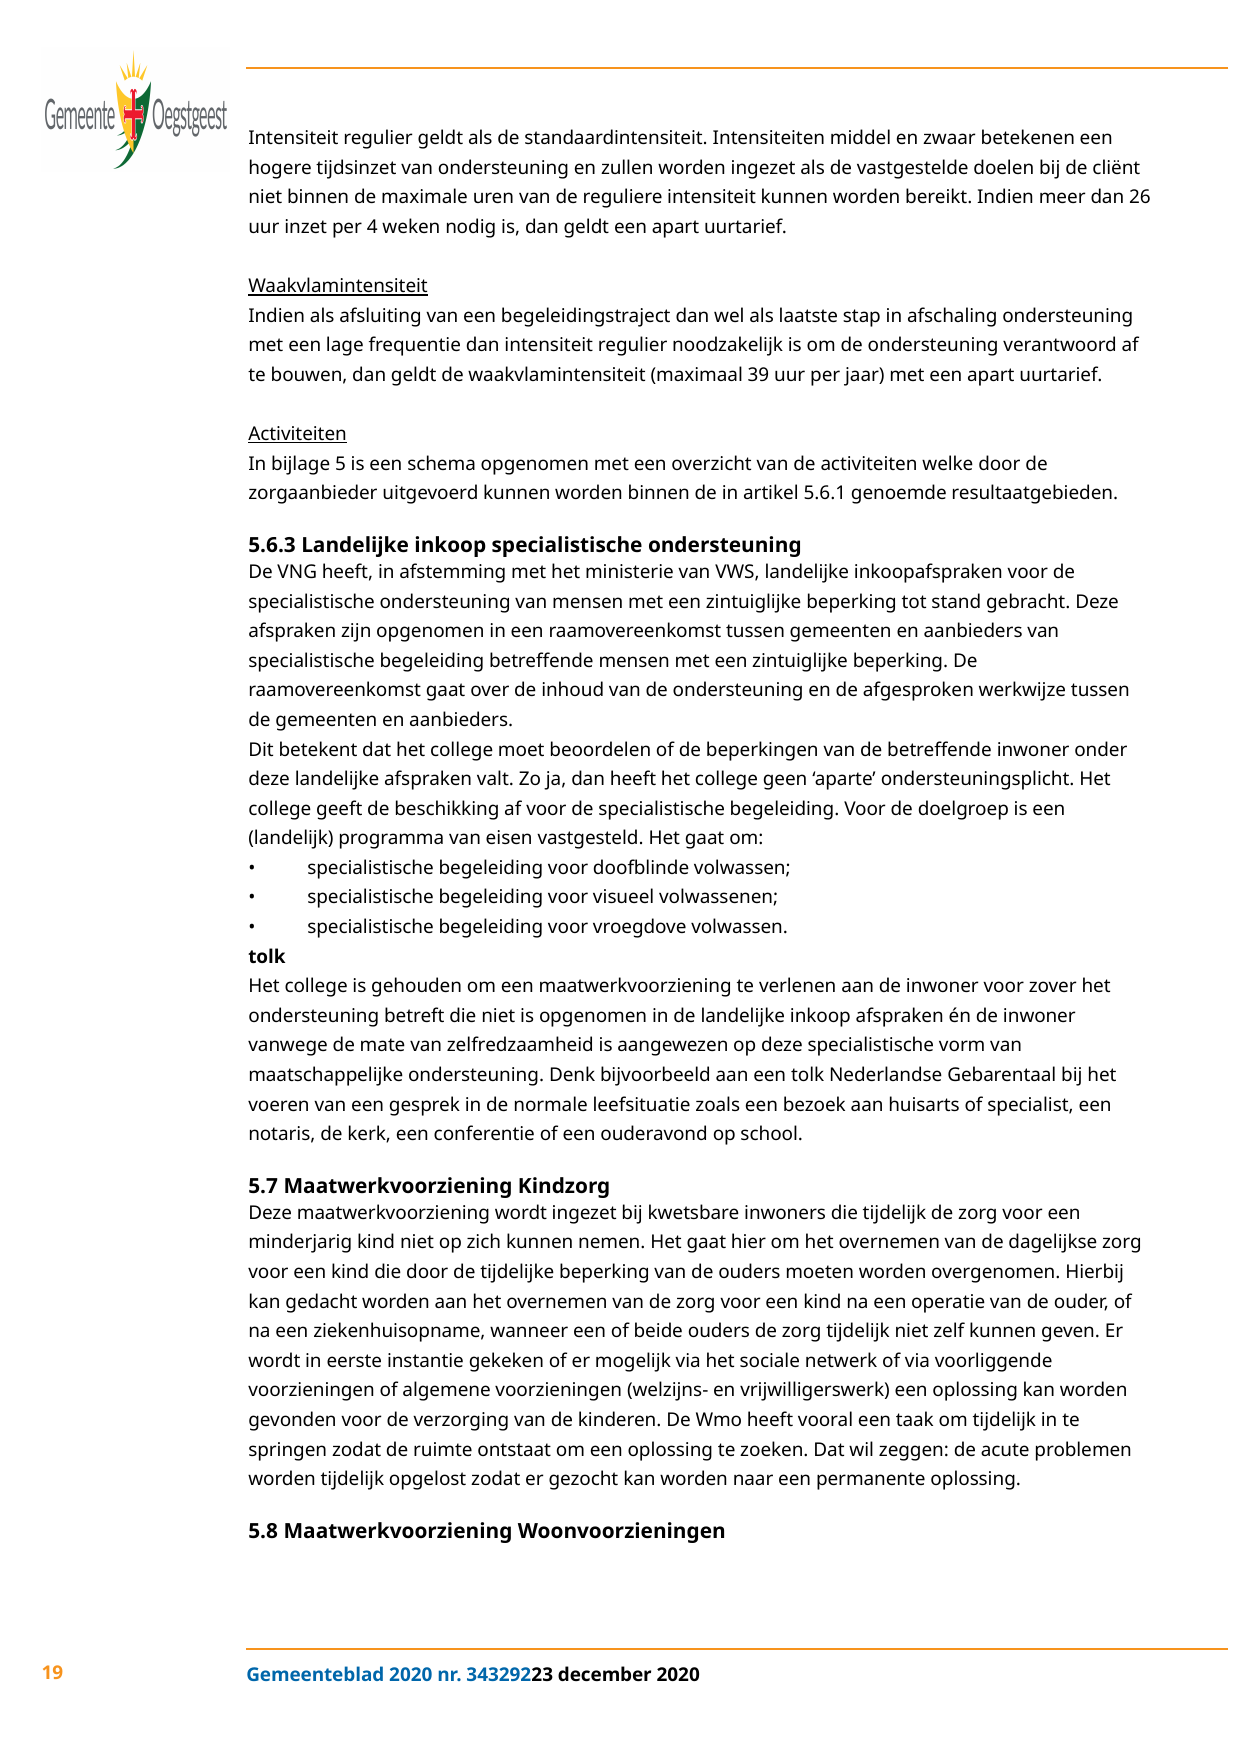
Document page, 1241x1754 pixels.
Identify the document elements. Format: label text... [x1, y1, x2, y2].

text 5.7 Maatwerkvoorziening Kindzorg [248, 1171, 1152, 1199]
list specialistische begeleiding voor doofblinde volwassen; [248, 854, 1152, 880]
text Deze maatwerkvoorziening wordt ingezet bij kwetsbare inwoners die tijdelijk de zorg voor een minderjarig kind niet op zich kunnen nemen. Het gaat hier om het overnemen van de dagelijkse zorg voor een kind die door de tijdelijke beperking van de ouders moeten worden overgenomen. Hierbij kan gedacht worden aan het overnemen van de zorg voor een kind na een operatie van de ouder, of na een ziekenhuisopname, wanneer een of beide ouders de zorg tijdelijk niet zelf kunnen geven. Er wordt in eerste instantie gekeken of er mogelijk via het sociale netwerk of via voorliggende voorzieningen of algemene voorzieningen (welzijns- en vrijwilligerswerk) een oplossing kan worden gevonden voor de verzorging van de kinderen. De Wmo heeft vooral een taak om tijdelijk in te springen zodat de ruimte ontstaat om een oplossing te zoeken. Dat wil zeggen: de acute problemen worden tijdelijk opgelost zodat er gezocht kan worden naar een permanente oplossing. [248, 1199, 1152, 1491]
text In bijlage 5 is een schema opgenomen met een overzicht van de activiteiten welke door de zorgaanbieder uitgevoerd kunnen worden binnen de in artikel 5.6.1 genoemde resultaatgebieden. [248, 450, 1152, 505]
text 5.6.3 Landelijke inkoop specialistische ondersteuning [248, 530, 1152, 558]
text Waakvlamintensiteit [248, 272, 1152, 298]
text Dit betekent dat het college moet beoordelen of de beperkingen van de betreffende inwoner onder deze landelijke afspraken valt. Zo ja, dan heeft het college geen ‘aparte’ ondersteuningsplicht. Het college geeft de beschikking af voor de specialistische begeleiding. Voor de doelgroep is een (landelijk) programma van eisen vastgesteld. Het gaat om: [248, 736, 1152, 850]
list specialistische begeleiding voor visueel volwassenen; [248, 884, 1152, 909]
text Indien als afsluiting van een begeleidingstraject dan wel als laatste stap in afschaling ondersteuning met een lage frequentie dan intensiteit regulier noodzakelijk is om de ondersteuning verantwoord af te bouwen, dan geldt de waakvlamintensiteit (maximaal 39 uur per jaar) met een apart uurtarief. [248, 302, 1152, 387]
list specialistische begeleiding voor vroegdove volwassen. [248, 913, 1152, 939]
text 5.8 Maatwerkvoorziening Woonvoorzieningen [248, 1516, 1152, 1544]
text Intensiteit regulier geldt als de standaardintensiteit. Intensiteiten middel en zwaar betekenen een hogere tijdsinzet van ondersteuning en zullen worden ingezet als de vastgestelde doelen bij de cliënt niet binnen de maximale uren van de reguliere intensiteit kunnen worden bereikt. Indien meer dan 26 uur inzet per 4 weken nodig is, dan geldt een apart uurtarief. [248, 124, 1152, 239]
text tolk [248, 943, 1152, 968]
text De VNG heeft, in afstemming met het ministerie van VWS, landelijke inkoopafspraken voor de specialistische ondersteuning van mensen met een zintuiglijke beperking tot stand gebracht. Deze afspraken zijn opgenomen in een raamovereenkomst tussen gemeenten en aanbieders van specialistische begeleiding betreffende mensen met een zintuiglijke beperking. De raamovereenkomst gaat over de inhoud van de ondersteuning en de afgesproken werkwijze tussen de gemeenten en aanbieders. [248, 558, 1152, 732]
picture [41, 47, 231, 172]
text Activiteiten [248, 420, 1152, 446]
text Het college is gehouden om een maatwerkvoorziening te verlenen aan de inwoner voor zover het ondersteuning betreft die niet is opgenomen in de landelijke inkoop afspraken én de inwoner vanwege de mate van zelfredzaamheid is aangewezen op deze specialistische vorm van maatschappelijke ondersteuning. Denk bijvoorbeeld aan een tolk Nederlandse Gebarentaal bij het voeren van een gesprek in de normale leefsituatie zoals een bezoek aan huisarts of specialist, een notaris, de kerk, een conferentie of een ouderavond op school. [248, 972, 1152, 1146]
